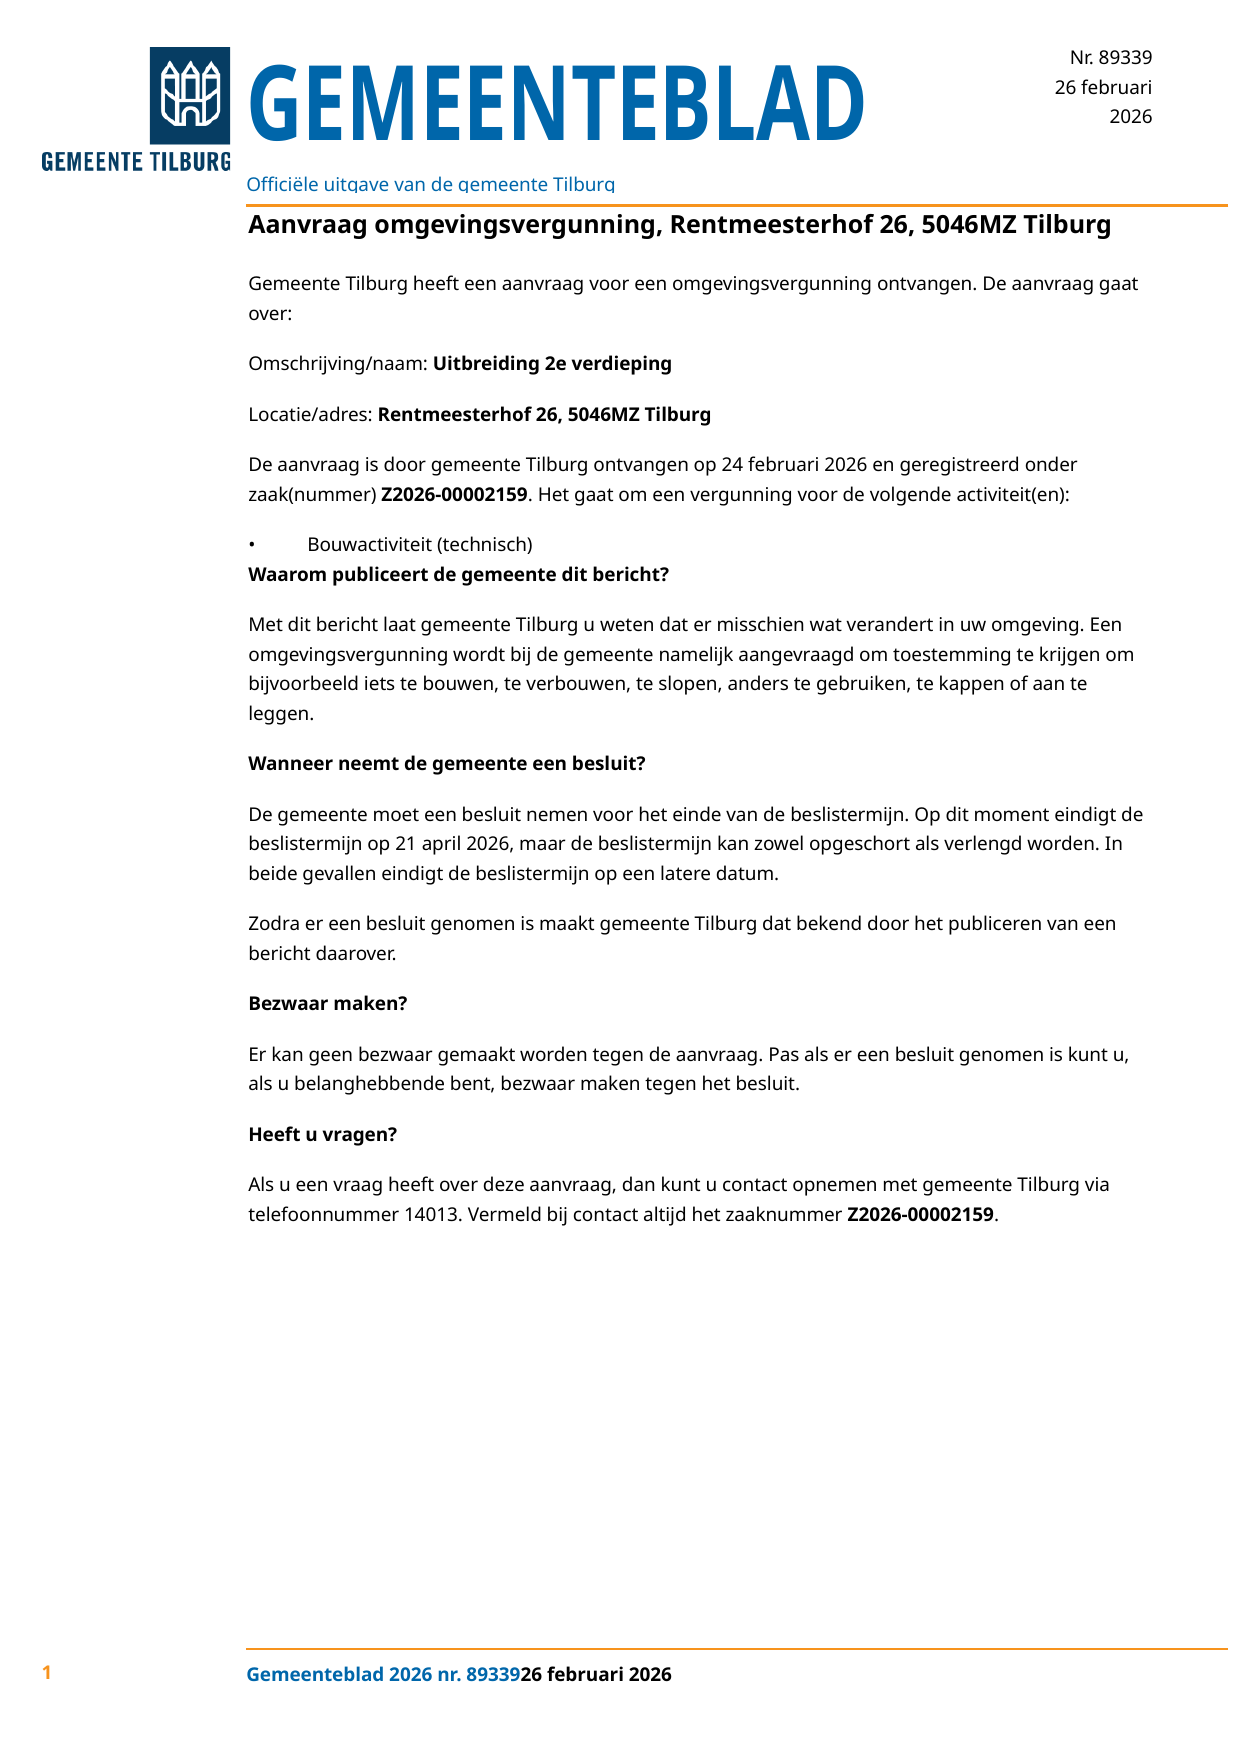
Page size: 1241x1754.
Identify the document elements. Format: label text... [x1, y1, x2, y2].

text Locatie/adres: Rentmeesterhof 26, 5046MZ Tilburg [248, 401, 1152, 426]
text Heeft u vragen? [248, 1121, 1152, 1146]
text Zodra er een besluit genomen is maakt gemeente Tilburg dat bekend door het publiceren van een bericht daarover. [248, 910, 1152, 966]
text Aanvraag omgevingsvergunning, Rentmeesterhof 26, 5046MZ Tilburg [248, 207, 1152, 241]
text Wanneer neemt de gemeente een besluit? [248, 750, 1152, 776]
text Waarom publiceert de gemeente dit bericht? [248, 561, 1152, 586]
text De gemeente moet een besluit nemen voor het einde van de beslistermijn. Op dit moment eindigt de beslistermijn op 21 april 2026, maar de beslistermijn kan zowel opgeschort als verlengd worden. In beide gevallen eindigt de beslistermijn op een latere datum. [248, 801, 1152, 886]
text Er kan geen bezwaar gemaakt worden tegen de aanvraag. Pas als er een besluit genomen is kunt u, als u belanghebbende bent, bezwaar maken tegen het besluit. [248, 1041, 1152, 1096]
list Bouwactiviteit (technisch) [248, 531, 1152, 557]
text Met dit bericht laat gemeente Tilburg u weten dat er misschien wat verandert in uw omgeving. Een omgevingsvergunning wordt bij de gemeente namelijk aangevraagd om toestemming te krijgen om bijvoorbeeld iets te bouwen, te verbouwen, te slopen, anders te gebruiken, te kappen of aan te leggen. [248, 611, 1152, 726]
text Bezwaar maken? [248, 990, 1152, 1016]
picture [41, 47, 231, 172]
text Omschrijving/naam: Uitbreiding 2e verdieping [248, 350, 1152, 376]
text Als u een vraag heeft over deze aanvraag, dan kunt u contact opnemen met gemeente Tilburg via telefoonnummer 14013. Vermeld bij contact altijd het zaaknummer Z2026-00002159. [248, 1171, 1152, 1226]
text Gemeente Tilburg heeft een aanvraag voor een omgevingsvergunning ontvangen. De aanvraag gaat over: [248, 270, 1152, 326]
text De aanvraag is door gemeente Tilburg ontvangen op 24 februari 2026 en geregistreerd onder zaak(nummer) Z2026-00002159. Het gaat om een vergunning voor de volgende activiteit(en): [248, 451, 1152, 506]
